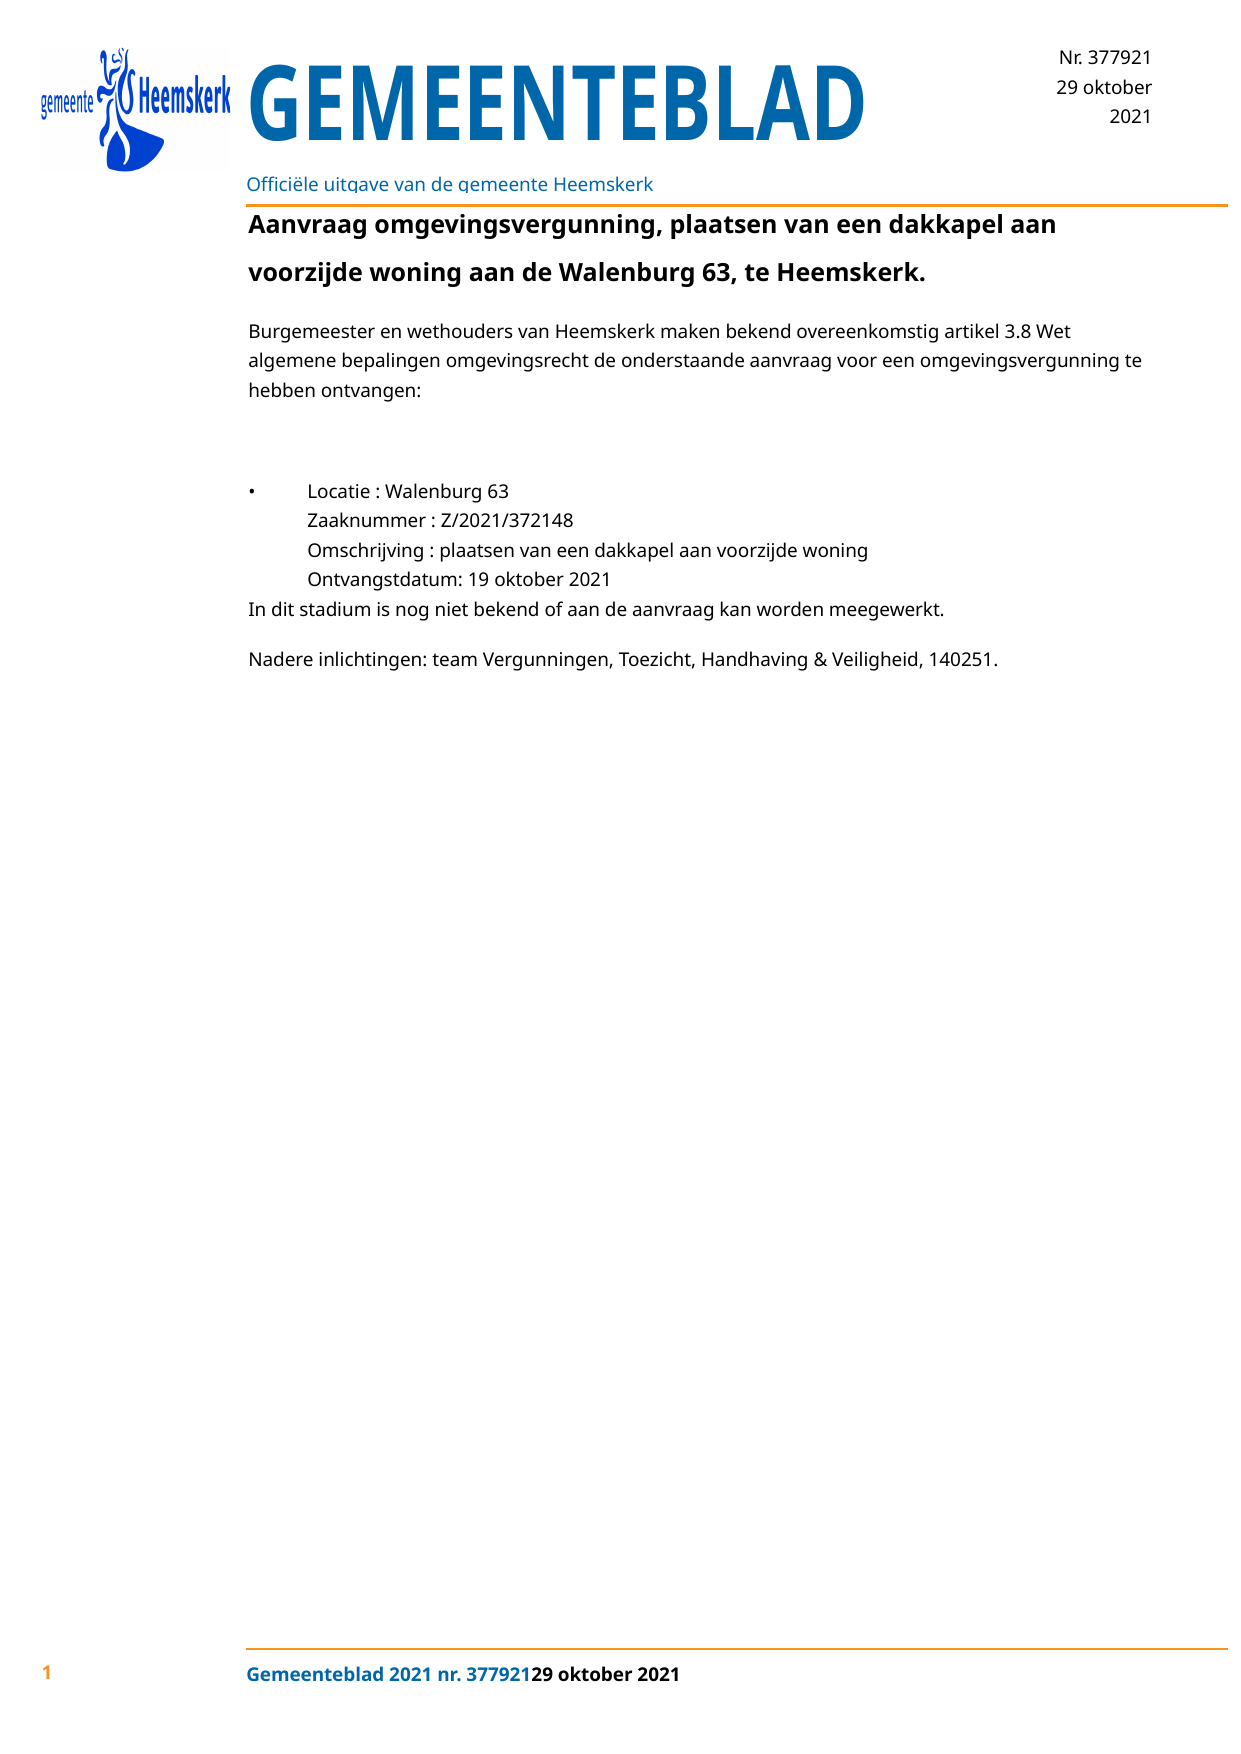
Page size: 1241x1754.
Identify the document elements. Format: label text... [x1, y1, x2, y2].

list Omschrijving : plaatsen van een dakkapel aan voorzijde woning [248, 537, 1152, 563]
list Zaaknummer : Z/2021/372148 [248, 507, 1152, 533]
list Ontvangstdatum: 19 oktober 2021 [248, 567, 1152, 592]
text Aanvraag omgevingsvergunning, plaatsen van een dakkapel aan voorzijde woning aan de Walenburg 63, te Heemskerk. [248, 207, 1152, 288]
picture [41, 47, 231, 172]
text Burgemeester en wethouders van Heemskerk maken bekend overeenkomstig artikel 3.8 Wet algemene bepalingen omgevingsrecht de onderstaande aanvraag voor een omgevingsvergunning te hebben ontvangen: [248, 318, 1152, 403]
list Locatie : Walenburg 63 [248, 478, 1152, 504]
text Nadere inlichtingen: team Vergunningen, Toezicht, Handhaving & Veiligheid, 140251. [248, 647, 1152, 672]
text In dit stadium is nog niet bekend of aan de aanvraag kan worden meegewerkt. [248, 596, 1152, 622]
